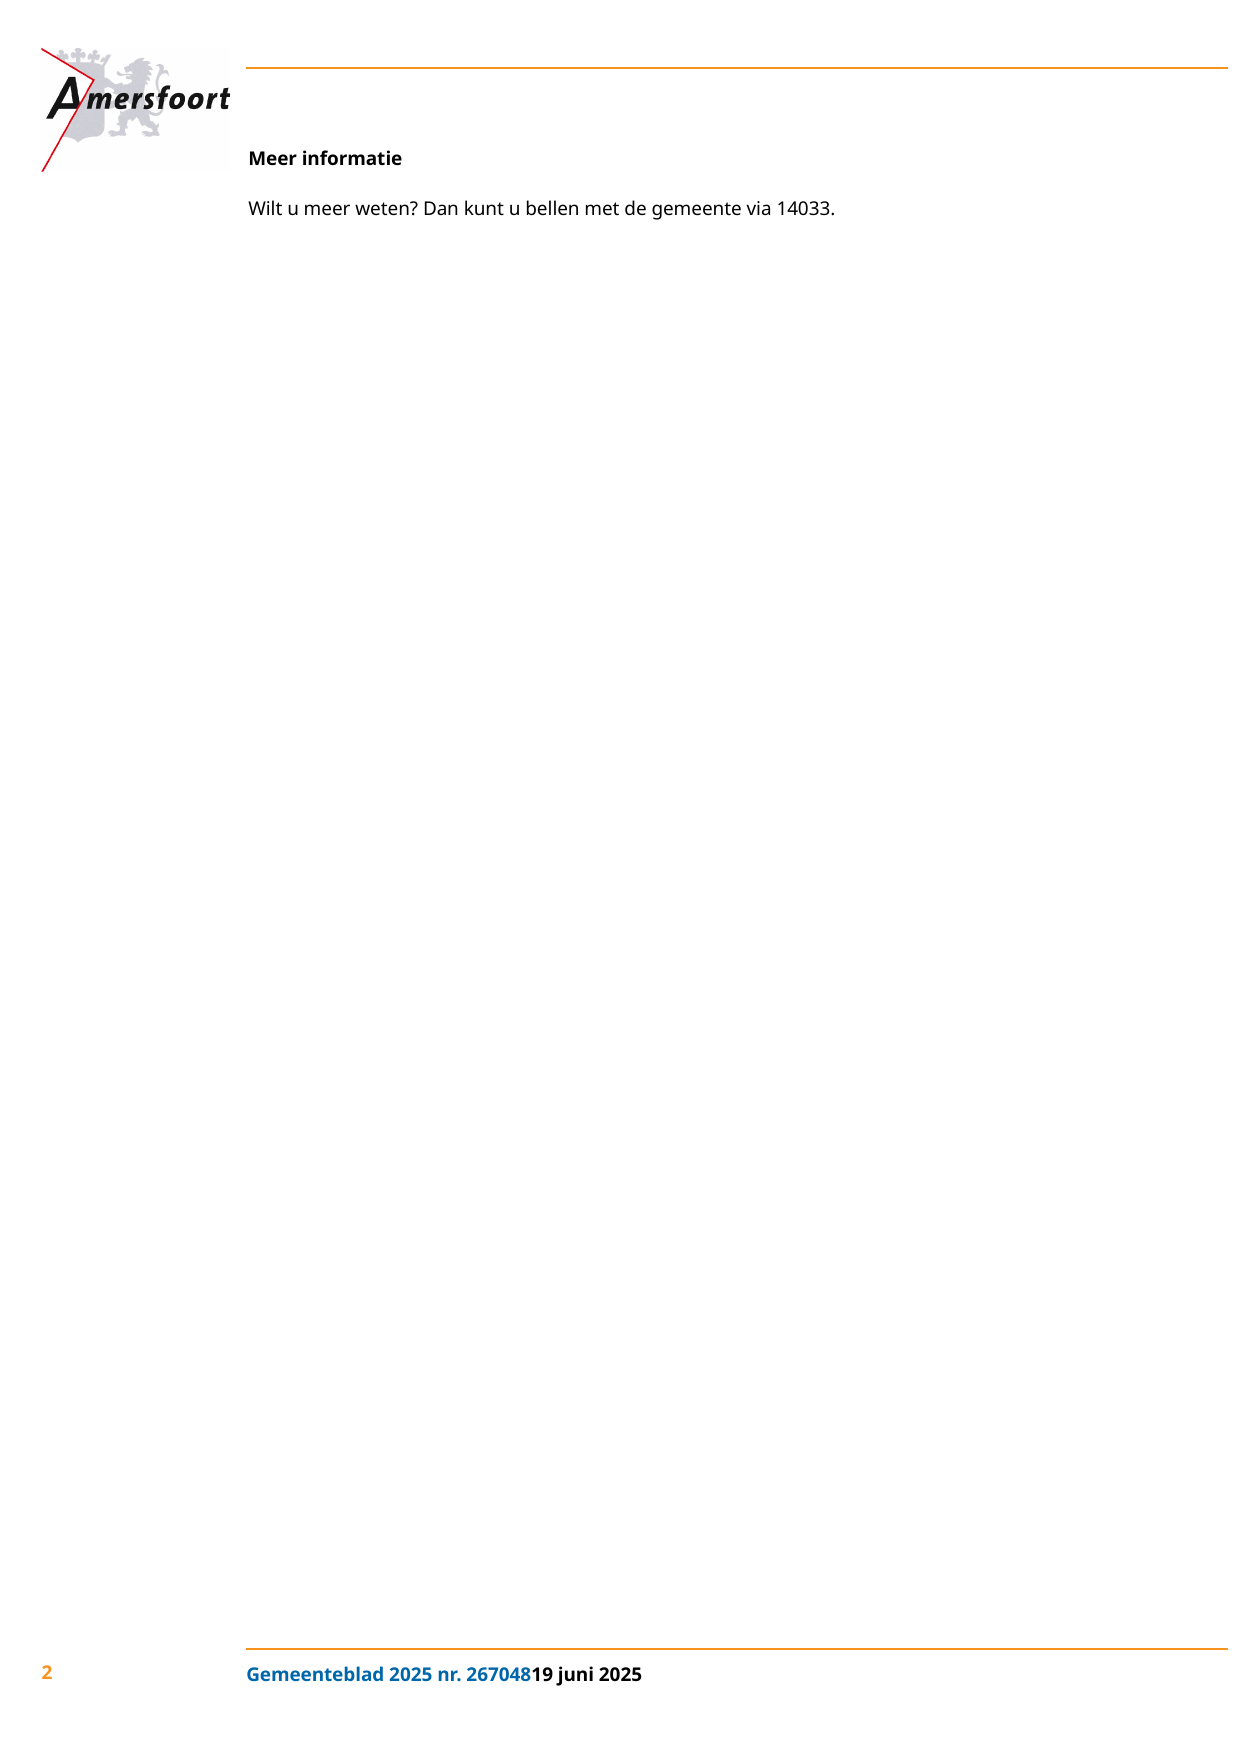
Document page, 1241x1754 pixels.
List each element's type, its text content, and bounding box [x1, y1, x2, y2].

text Wilt u meer weten? Dan kunt u bellen met de gemeente via 14033. [248, 196, 1152, 221]
text Meer informatie [248, 145, 1152, 171]
picture [41, 47, 231, 172]
